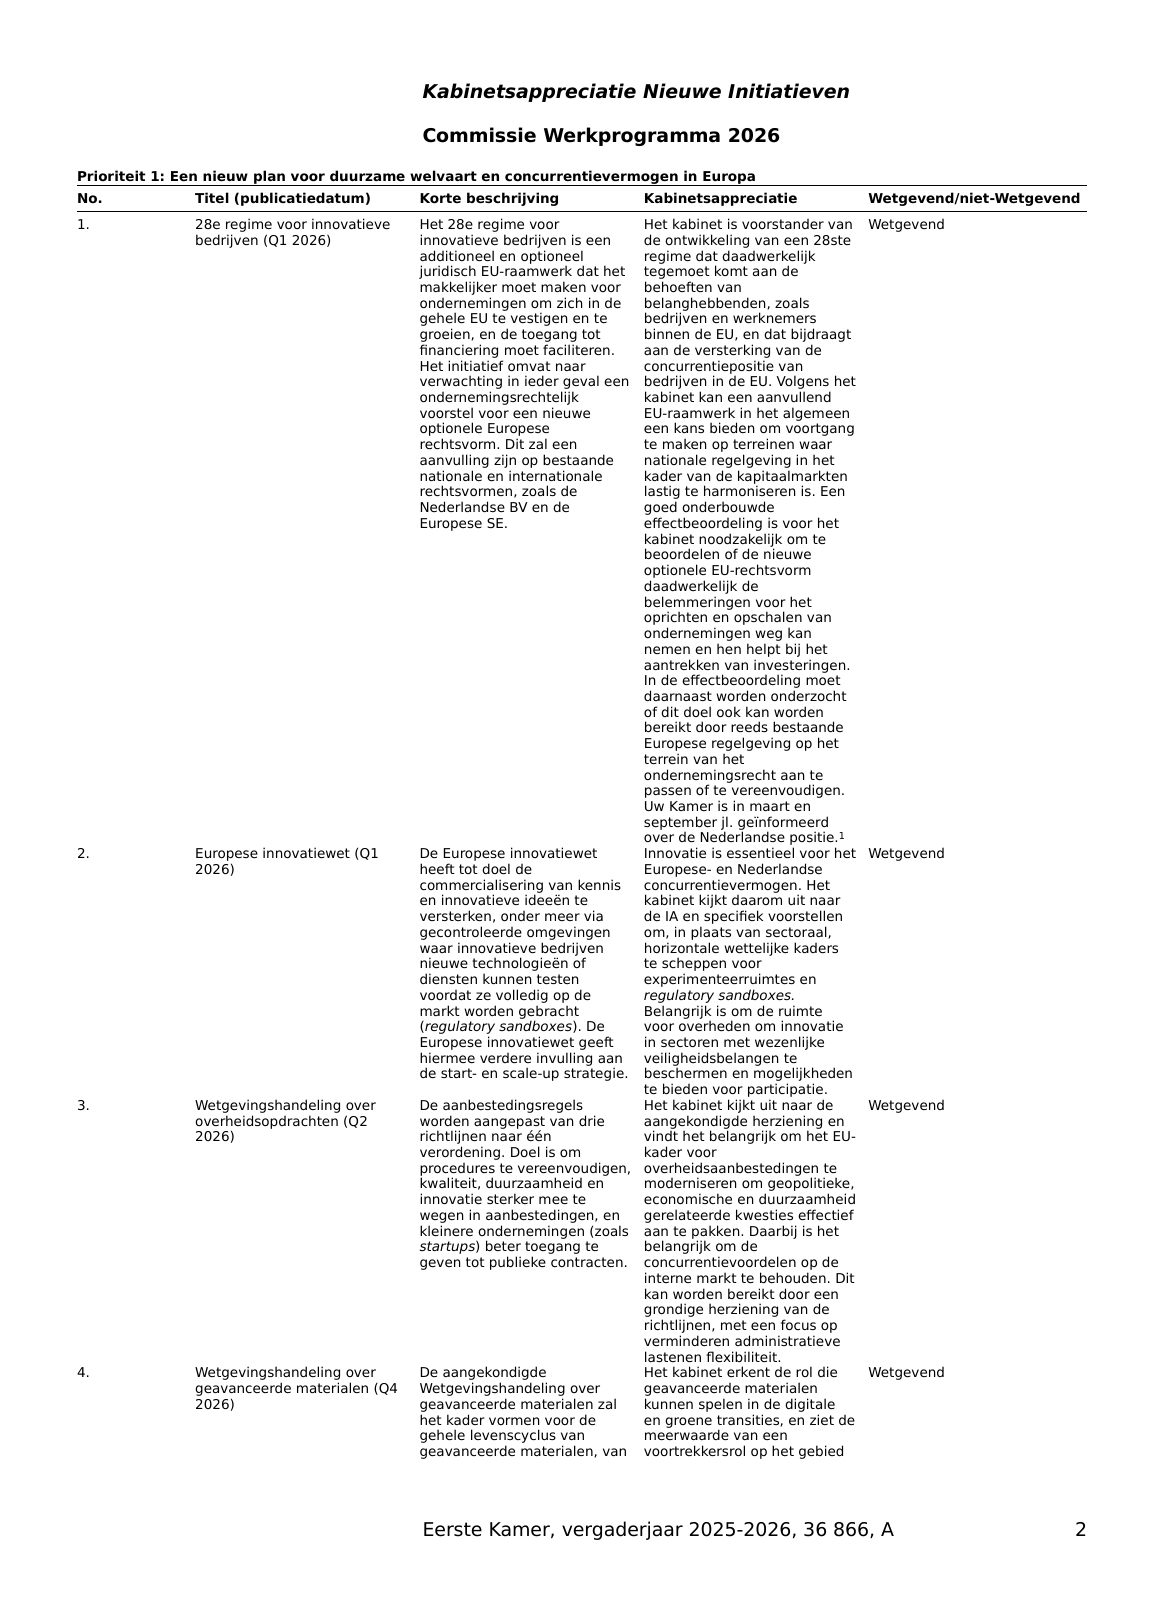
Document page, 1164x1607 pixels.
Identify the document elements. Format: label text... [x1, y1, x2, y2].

table_cell 28e regime voor innovatieve bedrijven (Q1 2026) [189, 212, 413, 846]
subtitle Kabinetsappreciatie Nieuwe Initiatieven [422, 81, 1087, 103]
table_cell 3. [77, 1098, 189, 1365]
table_cell De Europese innovatiewet heeft tot doel de commercialisering van kennis en innovatieve ideeën te versterken, onder meer via gecontroleerde omgevingen waar innovatieve bedrijven nieuwe technologieën of diensten kunnen testen voordat ze volledig op de markt worden gebracht (regulatory sandboxes). De Europese innovatiewet geeft hiermee verdere invulling aan de start- en scale-up strategie. [413, 846, 638, 1098]
table_cell 2. [77, 846, 189, 1098]
table_cell Het kabinet kijkt uit naar de aangekondigde herziening en vindt het belangrijk om het EU-kader voor overheidsaanbestedingen te moderniseren om geopolitieke, economische en duurzaamheid gerelateerde kwesties effectief aan te pakken. Daarbij is het belangrijk om de concurrentievoordelen op de interne markt te behouden. Dit kan worden bereikt door een grondige herziening van de richtlijnen, met een focus op verminderen administratieve lastenen flexibiliteit. [638, 1098, 862, 1365]
table_cell 4. [77, 1365, 189, 1459]
table_cell Titel (publicatiedatum) [189, 186, 413, 211]
table_cell 1. [77, 212, 189, 846]
table_cell Wetgevend [862, 846, 1087, 1098]
table_cell Het kabinet erkent de rol die geavanceerde materialen kunnen spelen in de digitale en groene transities, en ziet de meerwaarde van een voortrekkersrol op het gebied [638, 1365, 862, 1459]
table_cell Wetgevingshandeling over geavanceerde materialen (Q4 2026) [189, 1365, 413, 1459]
table_cell Wetgevingshandeling over overheidsopdrachten (Q2 2026) [189, 1098, 413, 1365]
table_cell De aangekondigde Wetgevingshandeling over geavanceerde materialen zal het kader vormen voor de gehele levenscyclus van geavanceerde materialen, van [413, 1365, 638, 1459]
table_cell De aanbestedingsregels worden aangepast van drie richtlijnen naar één verordening. Doel is om procedures te vereenvoudigen, kwaliteit, duurzaamheid en innovatie sterker mee te wegen in aanbestedingen, en kleinere ondernemingen (zoals startups) beter toegang te geven tot publieke contracten. [413, 1098, 638, 1365]
table_cell Wetgevend/niet-Wetgevend [862, 186, 1087, 211]
table_header Prioriteit 1: Een nieuw plan voor duurzame welvaart en concurrentievermogen in Europa [77, 169, 1087, 185]
table_cell Korte beschrijving [413, 186, 638, 211]
table_cell Het 28e regime voor innovatieve bedrijven is een additioneel en optioneel juridisch EU-raamwerk dat het makkelijker moet maken voor ondernemingen om zich in de gehele EU te vestigen en te groeien, en de toegang tot financiering moet faciliteren. Het initiatief omvat naar verwachting in ieder geval een ondernemingsrechtelijk voorstel voor een nieuwe optionele Europese rechtsvorm. Dit zal een aanvulling zijn op bestaande nationale en internationale rechtsvormen, zoals de Nederlandse BV en de Europese SE. [413, 212, 638, 846]
table_cell Kabinetsappreciatie [638, 186, 862, 211]
table_cell Innovatie is essentieel voor het Europese- en Nederlandse concurrentievermogen. Het kabinet kijkt daarom uit naar de IA en specifiek voorstellen om, in plaats van sectoraal, horizontale wettelijke kaders te scheppen voor experimenteerruimtes en regulatory sandboxes. Belangrijk is om de ruimte voor overheden om innovatie in sectoren met wezenlijke veiligheidsbelangen te beschermen en mogelijkheden te bieden voor participatie. [638, 846, 862, 1098]
table_cell Het kabinet is voorstander van de ontwikkeling van een 28ste regime dat daadwerkelijk tegemoet komt aan de behoeften van belanghebbenden, zoals bedrijven en werknemers binnen de EU, en dat bijdraagt aan de versterking van de concurrentiepositie van bedrijven in de EU. Volgens het kabinet kan een aanvullend EU-raamwerk in het algemeen een kans bieden om voortgang te maken op terreinen waar nationale regelgeving in het kader van de kapitaalmarkten lastig te harmoniseren is. Een goed onderbouwde effectbeoordeling is voor het kabinet noodzakelijk om te beoordelen of de nieuwe optionele EU-rechtsvorm daadwerkelijk de belemmeringen voor het oprichten en opschalen van ondernemingen weg kan nemen en hen helpt bij het aantrekken van investeringen. In de effectbeoordeling moet daarnaast worden onderzocht of dit doel ook kan worden bereikt door reeds bestaande Europese regelgeving op het terrein van het ondernemingsrecht aan te passen of te vereenvoudigen. Uw Kamer is in maart en september jl. geïnformeerd over de Nederlandse positie.1 [638, 212, 862, 846]
table_cell Wetgevend [862, 1365, 1087, 1459]
table_cell Europese innovatiewet (Q1 2026) [189, 846, 413, 1098]
table_cell Wetgevend [862, 212, 1087, 846]
subtitle Commissie Werkprogramma 2026 [422, 125, 1087, 147]
table_cell No. [77, 186, 189, 211]
table_cell Wetgevend [862, 1098, 1087, 1365]
